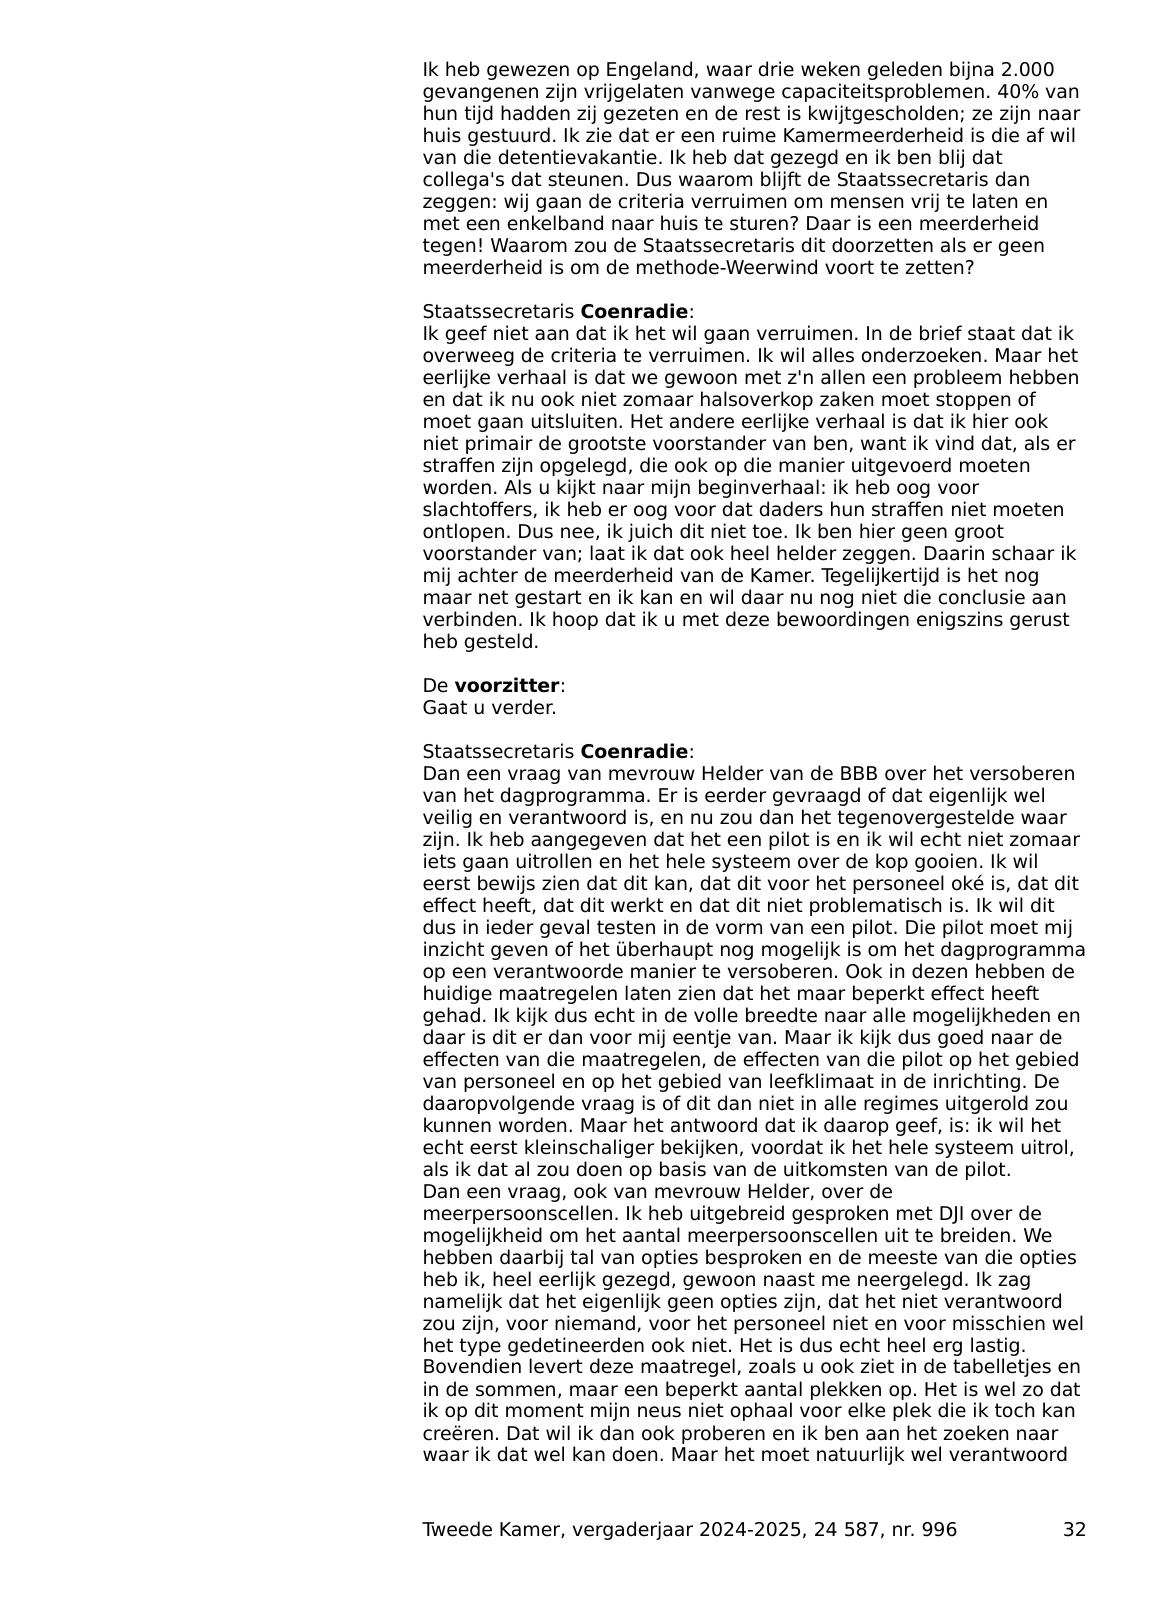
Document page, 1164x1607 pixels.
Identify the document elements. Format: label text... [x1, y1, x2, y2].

text Staatssecretaris Coenradie: [422, 301, 1087, 323]
text Ik heb gewezen op Engeland, waar drie weken geleden bijna 2.000 gevangenen zijn vrijgelaten vanwege capaciteitsproblemen. 40% van hun tijd hadden zij gezeten en de rest is kwijtgescholden; ze zijn naar huis gestuurd. Ik zie dat er een ruime Kamermeerderheid is die af wil van die detentievakantie. Ik heb dat gezegd en ik ben blij dat collega's dat steunen. Dus waarom blijft de Staatssecretaris dan zeggen: wij gaan de criteria verruimen om mensen vrij te laten en met een enkelband naar huis te sturen? Daar is een meerderheid tegen! Waarom zou de Staatssecretaris dit doorzetten als er geen meerderheid is om de methode-Weerwind voort te zetten? [422, 59, 1087, 279]
text Staatssecretaris Coenradie: [422, 741, 1087, 763]
text De voorzitter: [422, 675, 1087, 697]
text Dan een vraag, ook van mevrouw Helder, over de meerpersoonscellen. Ik heb uitgebreid gesproken met DJI over de mogelijkheid om het aantal meerpersoonscellen uit te breiden. We hebben daarbij tal van opties besproken en de meeste van die opties heb ik, heel eerlijk gezegd, gewoon naast me neergelegd. Ik zag namelijk dat het eigenlijk geen opties zijn, dat het niet verantwoord zou zijn, voor niemand, voor het personeel niet en voor misschien wel het type gedetineerden ook niet. Het is dus echt heel erg lastig. Bovendien levert deze maatregel, zoals u ook ziet in de tabelletjes en in de sommen, maar een beperkt aantal plekken op. Het is wel zo dat ik op dit moment mijn neus niet ophaal voor elke plek die ik toch kan creëren. Dat wil ik dan ook proberen en ik ben aan het zoeken naar waar ik dat wel kan doen. Maar het moet natuurlijk wel verantwoord [422, 1181, 1087, 1466]
text Dan een vraag van mevrouw Helder van de BBB over het versoberen van het dagprogramma. Er is eerder gevraagd of dat eigenlijk wel veilig en verantwoord is, en nu zou dan het tegenovergestelde waar zijn. Ik heb aangegeven dat het een pilot is en ik wil echt niet zomaar iets gaan uitrollen en het hele systeem over de kop gooien. Ik wil eerst bewijs zien dat dit kan, dat dit voor het personeel oké is, dat dit effect heeft, dat dit werkt en dat dit niet problematisch is. Ik wil dit dus in ieder geval testen in de vorm van een pilot. Die pilot moet mij inzicht geven of het überhaupt nog mogelijk is om het dagprogramma op een verantwoorde manier te versoberen. Ook in dezen hebben de huidige maatregelen laten zien dat het maar beperkt effect heeft gehad. Ik kijk dus echt in de volle breedte naar alle mogelijkheden en daar is dit er dan voor mij eentje van. Maar ik kijk dus goed naar de effecten van die maatregelen, de effecten van die pilot op het gebied van personeel en op het gebied van leefklimaat in de inrichting. De daaropvolgende vraag is of dit dan niet in alle regimes uitgerold zou kunnen worden. Maar het antwoord dat ik daarop geef, is: ik wil het echt eerst kleinschaliger bekijken, voordat ik het hele systeem uitrol, als ik dat al zou doen op basis van de uitkomsten van de pilot. [422, 763, 1087, 1181]
text Ik geef niet aan dat ik het wil gaan verruimen. In de brief staat dat ik overweeg de criteria te verruimen. Ik wil alles onderzoeken. Maar het eerlijke verhaal is dat we gewoon met z'n allen een probleem hebben en dat ik nu ook niet zomaar halsoverkop zaken moet stoppen of moet gaan uitsluiten. Het andere eerlijke verhaal is dat ik hier ook niet primair de grootste voorstander van ben, want ik vind dat, als er straffen zijn opgelegd, die ook op die manier uitgevoerd moeten worden. Als u kijkt naar mijn beginverhaal: ik heb oog voor slachtoffers, ik heb er oog voor dat daders hun straffen niet moeten ontlopen. Dus nee, ik juich dit niet toe. Ik ben hier geen groot voorstander van; laat ik dat ook heel helder zeggen. Daarin schaar ik mij achter de meerderheid van de Kamer. Tegelijkertijd is het nog maar net gestart en ik kan en wil daar nu nog niet die conclusie aan verbinden. Ik hoop dat ik u met deze bewoordingen enigszins gerust heb gesteld. [422, 323, 1087, 653]
text Gaat u verder. [422, 697, 1087, 719]
